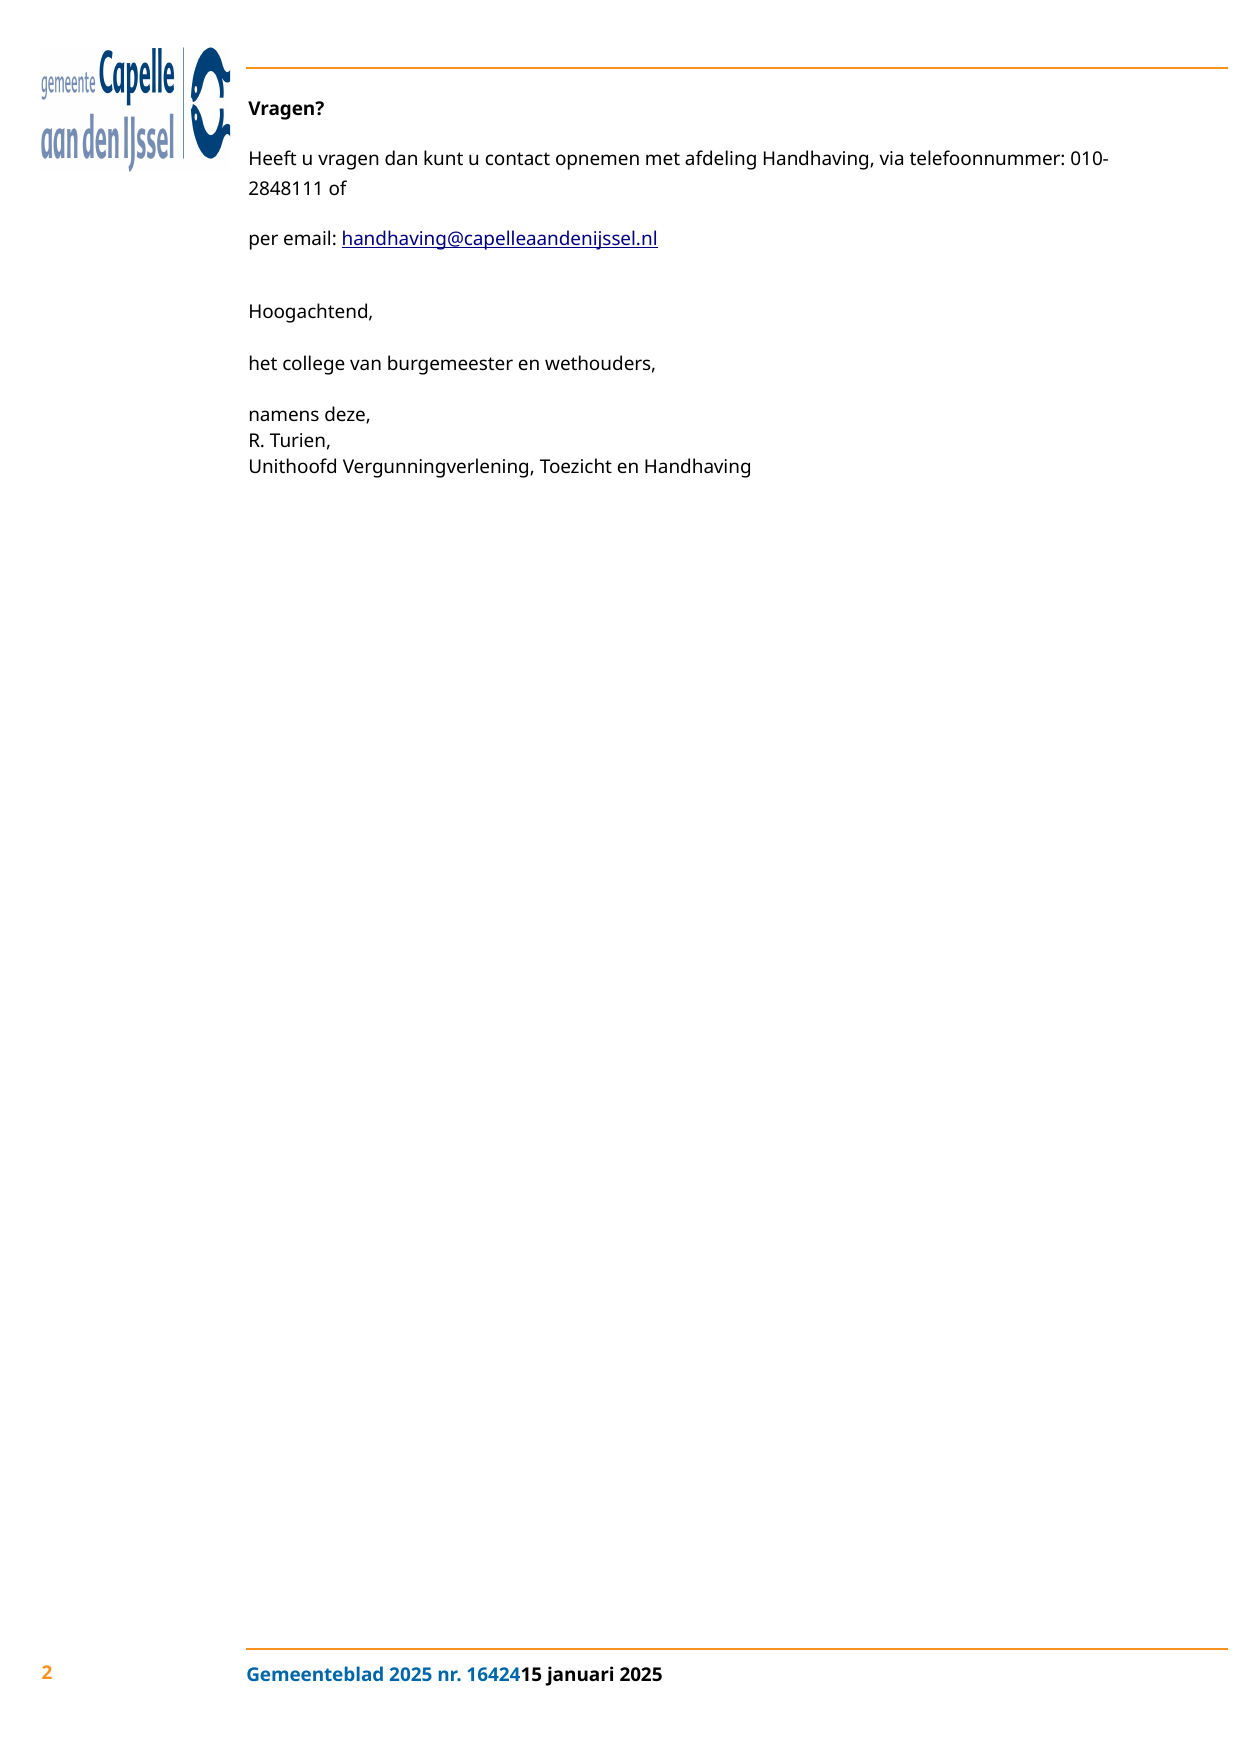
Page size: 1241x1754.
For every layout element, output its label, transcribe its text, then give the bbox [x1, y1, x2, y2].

text R. Turien, [248, 427, 1152, 453]
text Vragen? [248, 95, 1152, 121]
text Heeft u vragen dan kunt u contact opnemen met afdeling Handhaving, via telefoonnummer: 010-2848111 of [248, 145, 1152, 201]
text per email: handhaving@capelleaandenijssel.nl [248, 225, 1152, 251]
picture [41, 47, 231, 172]
text namens deze, [248, 402, 1152, 427]
text Hoogachtend, [248, 299, 1152, 324]
text het college van burgemeester en wethouders, [248, 350, 1152, 376]
text Unithoofd Vergunningverlening, Toezicht en Handhaving [248, 453, 1152, 479]
